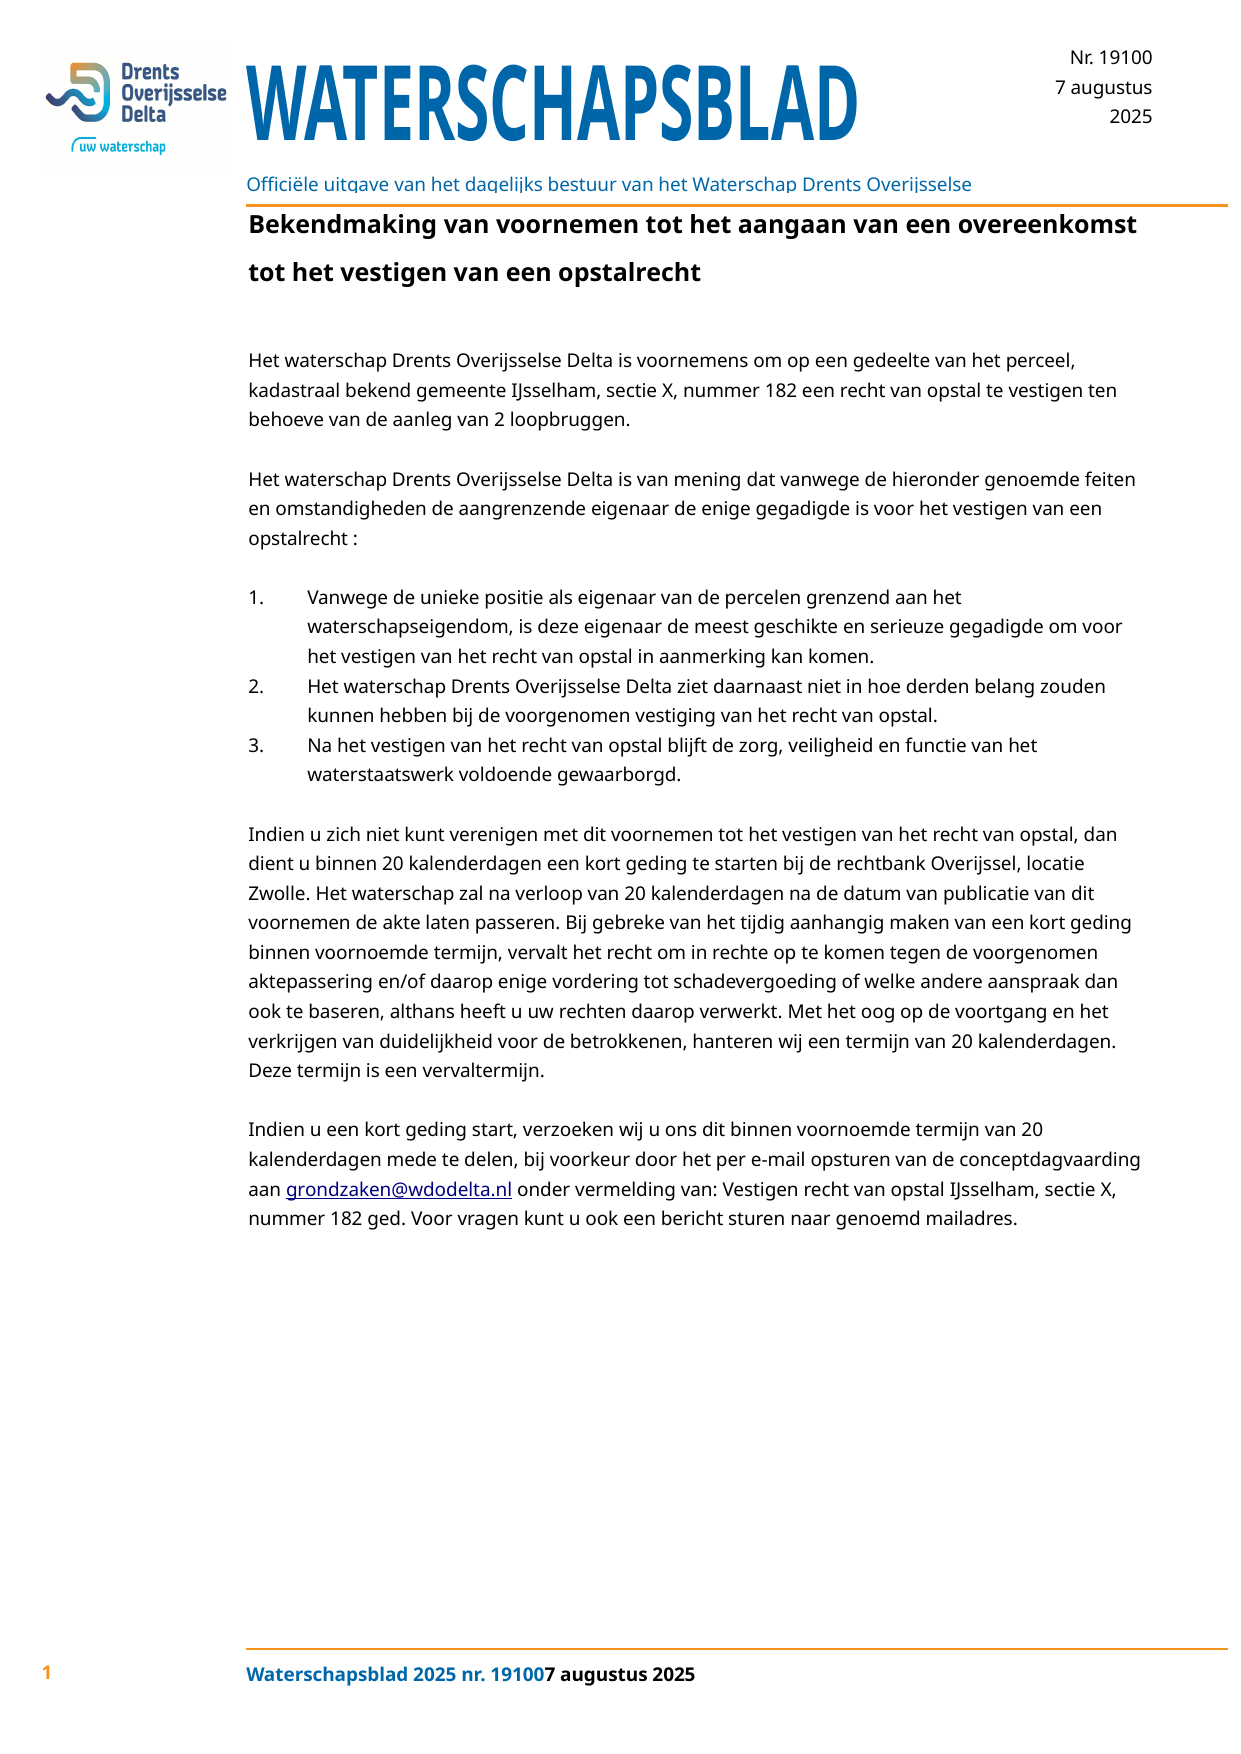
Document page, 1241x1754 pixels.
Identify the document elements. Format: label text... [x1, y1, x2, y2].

list Na het vestigen van het recht van opstal blijft de zorg, veiligheid en functie van het waterstaatswerk voldoende gewaarborgd. [248, 732, 1152, 787]
list Het waterschap Drents Overijsselse Delta ziet daarnaast niet in hoe derden belang zouden kunnen hebben bij de voorgenomen vestiging van het recht van opstal. [248, 673, 1152, 728]
text Bekendmaking van voornemen tot het aangaan van een overeenkomst tot het vestigen van een opstalrecht [248, 207, 1152, 288]
list Vanwege de unieke positie als eigenaar van de percelen grenzend aan het waterschapseigendom, is deze eigenaar de meest geschikte en serieuze gegadigde om voor het vestigen van het recht van opstal in aanmerking kan komen. [248, 584, 1152, 669]
text Het waterschap Drents Overijsselse Delta is voornemens om op een gedeelte van het perceel, kadastraal bekend gemeente IJsselham, sectie X, nummer 182 een recht van opstal te vestigen ten behoeve van de aanleg van 2 loopbruggen. [248, 347, 1152, 432]
text Indien u een kort geding start, verzoeken wij u ons dit binnen voornoemde termijn van 20 kalenderdagen mede te delen, bij voorkeur door het per e-mail opsturen van de conceptdagvaarding aan grondzaken@wdodelta.nl onder vermelding van: Vestigen recht van opstal IJsselham, sectie X, nummer 182 ged. Voor vragen kunt u ook een bericht sturen naar genoemd mailadres. [248, 1117, 1152, 1231]
picture [41, 47, 231, 172]
text Indien u zich niet kunt verenigen met dit voornemen tot het vestigen van het recht van opstal, dan dient u binnen 20 kalenderdagen een kort geding te starten bij de rechtbank Overijssel, locatie Zwolle. Het waterschap zal na verloop van 20 kalenderdagen na de datum van publicatie van dit voornemen de akte laten passeren. Bij gebreke van het tijdig aanhangig maken van een kort geding binnen voornoemde termijn, vervalt het recht om in rechte op te komen tegen de voorgenomen aktepassering en/of daarop enige vordering tot schadevergoeding of welke andere aanspraak dan ook te baseren, althans heeft u uw rechten daarop verwerkt. Met het oog op de voortgang en het verkrijgen van duidelijkheid voor de betrokkenen, hanteren wij een termijn van 20 kalenderdagen. Deze termijn is een vervaltermijn. [248, 821, 1152, 1083]
text Het waterschap Drents Overijsselse Delta is van mening dat vanwege de hieronder genoemde feiten en omstandigheden de aangrenzende eigenaar de enige gegadigde is voor het vestigen van een opstalrecht : [248, 466, 1152, 551]
